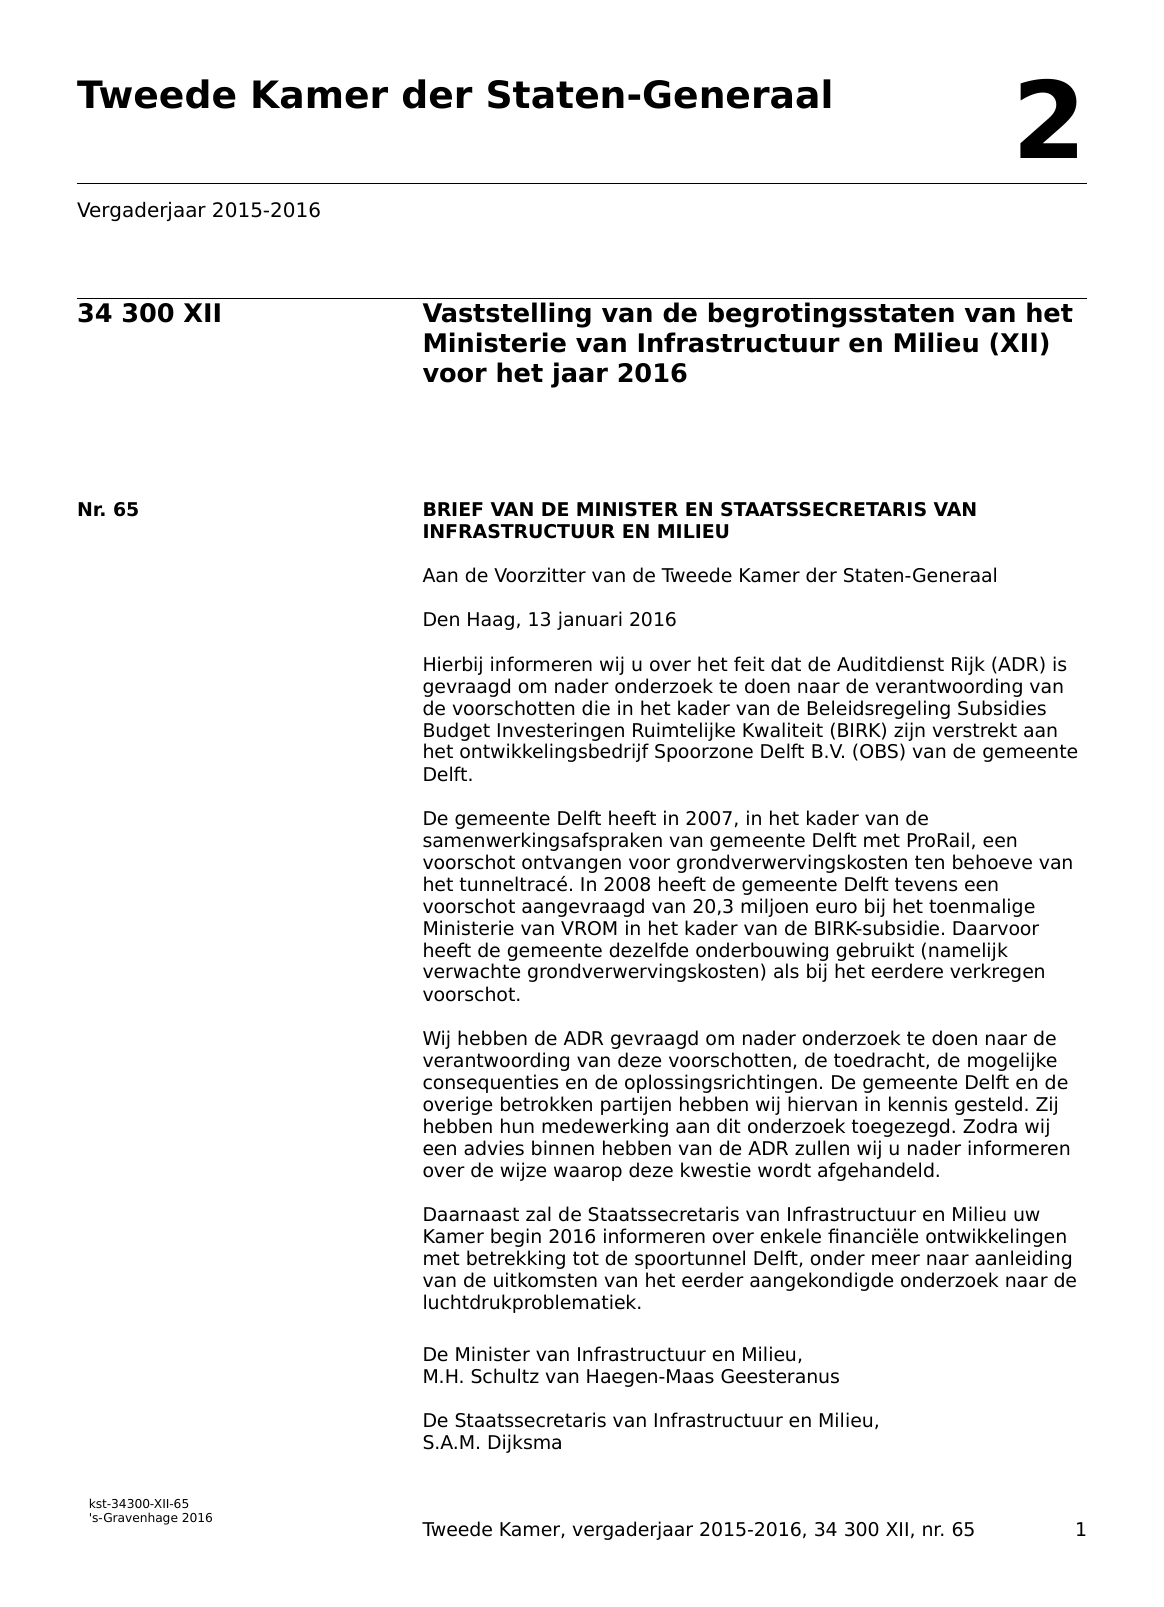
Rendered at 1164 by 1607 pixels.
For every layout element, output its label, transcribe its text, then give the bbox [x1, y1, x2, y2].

text Wij hebben de ADR gevraagd om nader onderzoek te doen naar de verantwoording van deze voorschotten, de toedracht, de mogelijke consequenties en de oplossingsrichtingen. De gemeente Delft en de overige betrokken partijen hebben wij hiervan in kennis gesteld. Zij hebben hun medewerking aan dit onderzoek toegezegd. Zodra wij een advies binnen hebben van de ADR zullen wij u nader informeren over de wijze waarop deze kwestie wordt afgehandeld. [422, 1028, 1087, 1181]
text De gemeente Delft heeft in 2007, in het kader van de samenwerkingsafspraken van gemeente Delft met ProRail, een voorschot ontvangen voor grondverwervingskosten ten behoeve van het tunneltracé. In 2008 heeft de gemeente Delft tevens een voorschot aangevraagd van 20,3 miljoen euro bij het toenmalige Ministerie van VROM in het kader van de BIRK-subsidie. Daarvoor heeft de gemeente dezelfde onderbouwing gebruikt (namelijk verwachte grondverwervingskosten) als bij het eerdere verkregen voorschot. [422, 808, 1087, 1005]
table_cell Vergaderjaar 2015-2016 [77, 184, 1087, 298]
text kst-34300-XII-65 [88, 1497, 323, 1511]
text Daarnaast zal de Staatssecretaris van Infrastructuur en Milieu uw Kamer begin 2016 informeren over enkele financiële ontwikkelingen met betrekking tot de spoortunnel Delft, onder meer naar aanleiding van de uitkomsten van het eerder aangekondigde onderzoek naar de luchtdrukproblematiek. [422, 1204, 1087, 1313]
text De Staatssecretaris van Infrastructuur en Milieu, S.A.M. Dijksma [422, 1410, 1087, 1454]
subtitle 34 300 XII Vaststelling van de begrotingsstaten van het Ministerie van Infrastructuur en Milieu (XII) voor het jaar 2016 [77, 299, 1087, 388]
text De Minister van Infrastructuur en Milieu, M.H. Schultz van Haegen-Maas Geesteranus [422, 1343, 1087, 1387]
table_header 2 [886, 59, 1087, 183]
text Aan de Voorzitter van de Tweede Kamer der Staten-Generaal [422, 565, 1087, 587]
text 's-Gravenhage 2016 [88, 1511, 323, 1525]
text Hierbij informeren wij u over het feit dat de Auditdienst Rijk (ADR) is gevraagd om nader onderzoek te doen naar de verantwoording van de voorschotten die in het kader van de Beleidsregeling Subsidies Budget Investeringen Ruimtelijke Kwaliteit (BIRK) zijn verstrekt aan het ontwikkelingsbedrijf Spoorzone Delft B.V. (OBS) van de gemeente Delft. [422, 653, 1087, 785]
table_header Tweede Kamer der Staten-Generaal [77, 59, 886, 183]
subtitle Nr. 65 BRIEF VAN DE MINISTER EN STAATSSECRETARIS VAN INFRASTRUCTUUR EN MILIEU [77, 499, 1087, 543]
text Den Haag, 13 januari 2016 [422, 609, 1087, 631]
